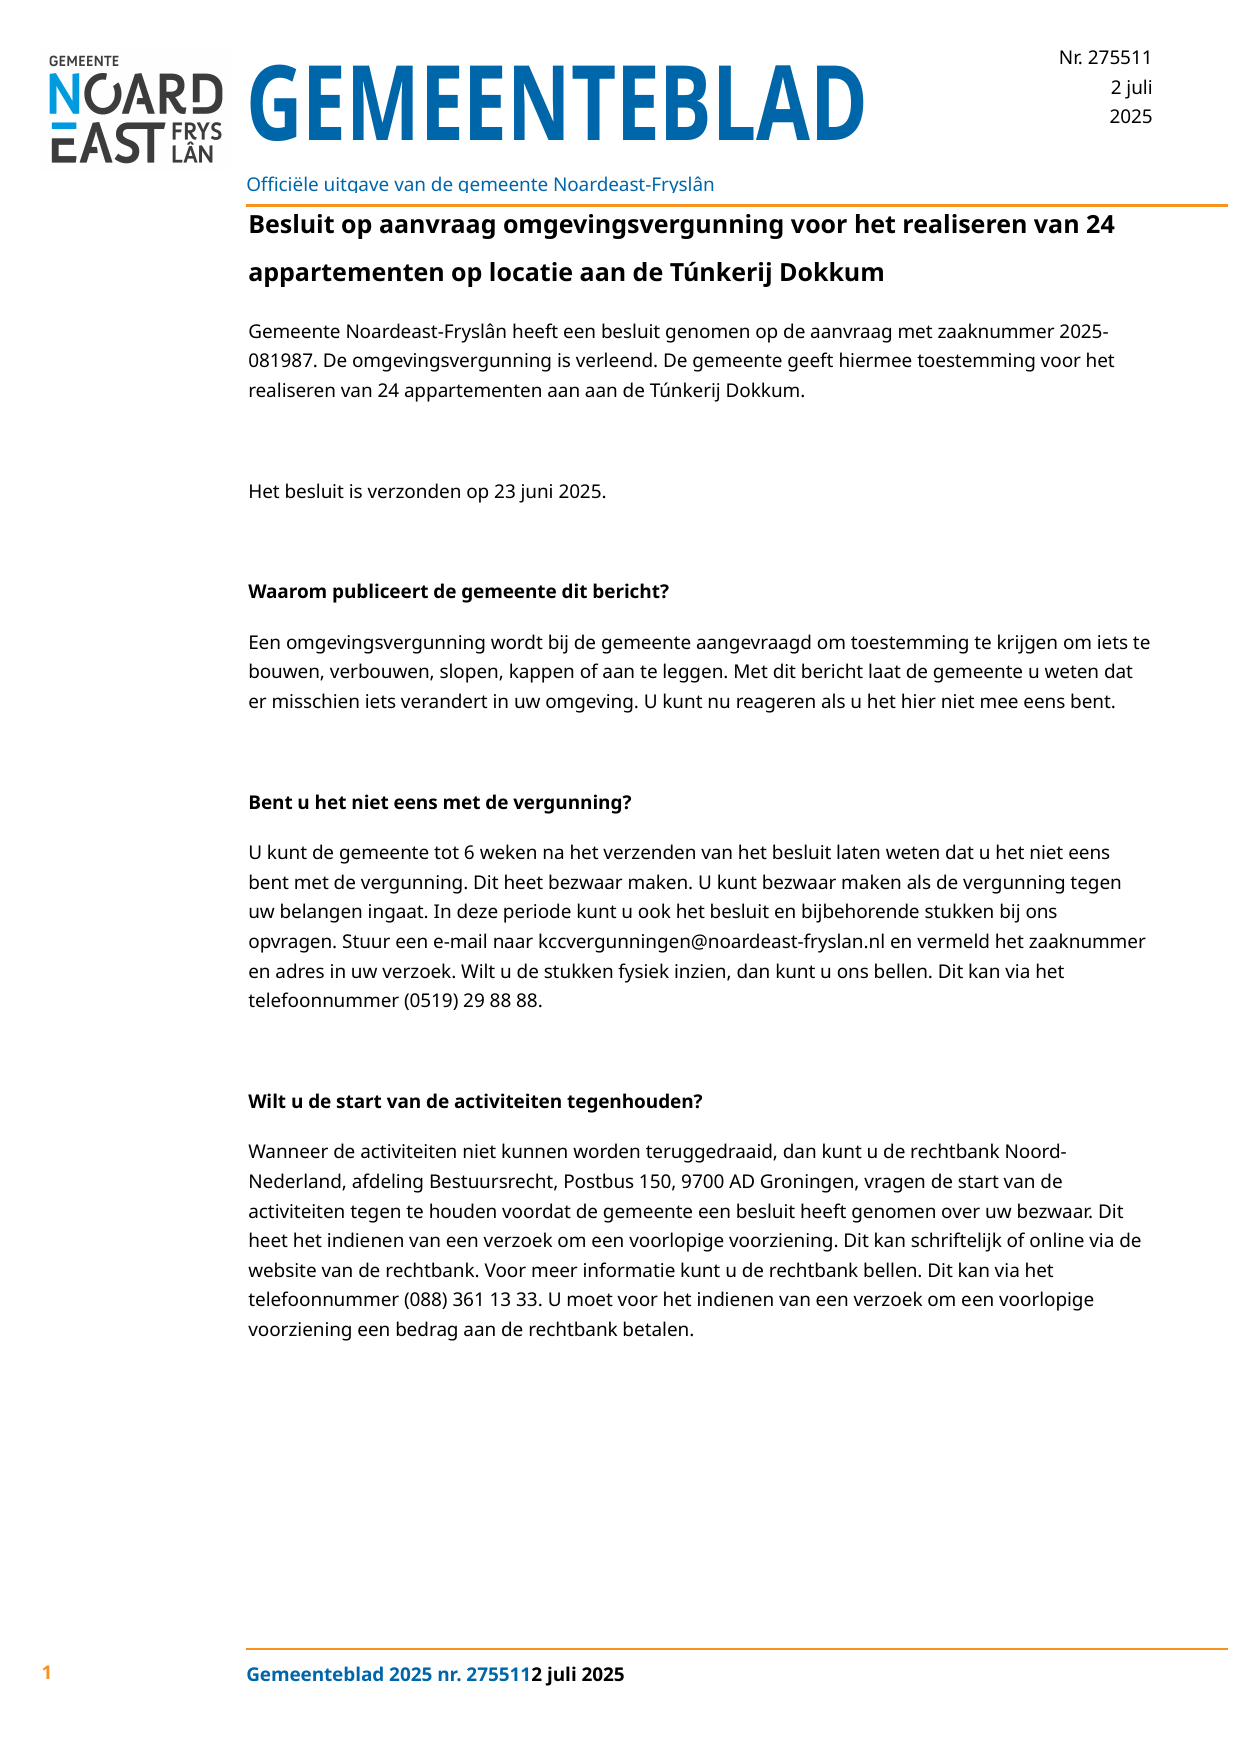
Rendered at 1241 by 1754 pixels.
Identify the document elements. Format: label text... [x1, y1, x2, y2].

text Gemeente Noardeast-Fryslân heeft een besluit genomen op de aanvraag met zaaknummer 2025-081987. De omgevingsvergunning is verleend. De gemeente geeft hiermee toestemming voor het realiseren van 24 appartementen aan aan de Túnkerij Dokkum. [248, 318, 1152, 403]
text Een omgevingsvergunning wordt bij de gemeente aangevraagd om toestemming te krijgen om iets te bouwen, verbouwen, slopen, kappen of aan te leggen. Met dit bericht laat de gemeente u weten dat er misschien iets verandert in uw omgeving. U kunt nu reageren als u het hier niet mee eens bent. [248, 629, 1152, 714]
text Wanneer de activiteiten niet kunnen worden teruggedraaid, dan kunt u de rechtbank Noord-Nederland, afdeling Bestuursrecht, Postbus 150, 9700 AD Groningen, vragen de start van de activiteiten tegen te houden voordat de gemeente een besluit heeft genomen over uw bezwaar. Dit heet het indienen van een verzoek om een voorlopige voorziening. Dit kan schriftelijk of online via de website van de rechtbank. Voor meer informatie kunt u de rechtbank bellen. Dit kan via het telefoonnummer (088) 361 13 33. U moet voor het indienen van een verzoek om een voorlopige voorziening een bedrag aan de rechtbank betalen. [248, 1139, 1152, 1342]
picture [41, 47, 231, 172]
text Bent u het niet eens met de vergunning? [248, 789, 1152, 815]
text Besluit op aanvraag omgevingsvergunning voor het realiseren van 24 appartementen op locatie aan de Túnkerij Dokkum [248, 207, 1152, 288]
text U kunt de gemeente tot 6 weken na het verzenden van het besluit laten weten dat u het niet eens bent met de vergunning. Dit heet bezwaar maken. U kunt bezwaar maken als de vergunning tegen uw belangen ingaat. In deze periode kunt u ook het besluit en bijbehorende stukken bij ons opvragen. Stuur een e-mail naar kccvergunningen@noardeast-fryslan.nl en vermeld het zaaknummer en adres in uw verzoek. Wilt u de stukken fysiek inzien, dan kunt u ons bellen. Dit kan via het telefoonnummer (0519) 29 88 88. [248, 839, 1152, 1013]
text Het besluit is verzonden op 23 juni 2025. [248, 478, 1152, 504]
text Wilt u de start van de activiteiten tegenhouden? [248, 1088, 1152, 1114]
text Waarom publiceert de gemeente dit bericht? [248, 579, 1152, 604]
